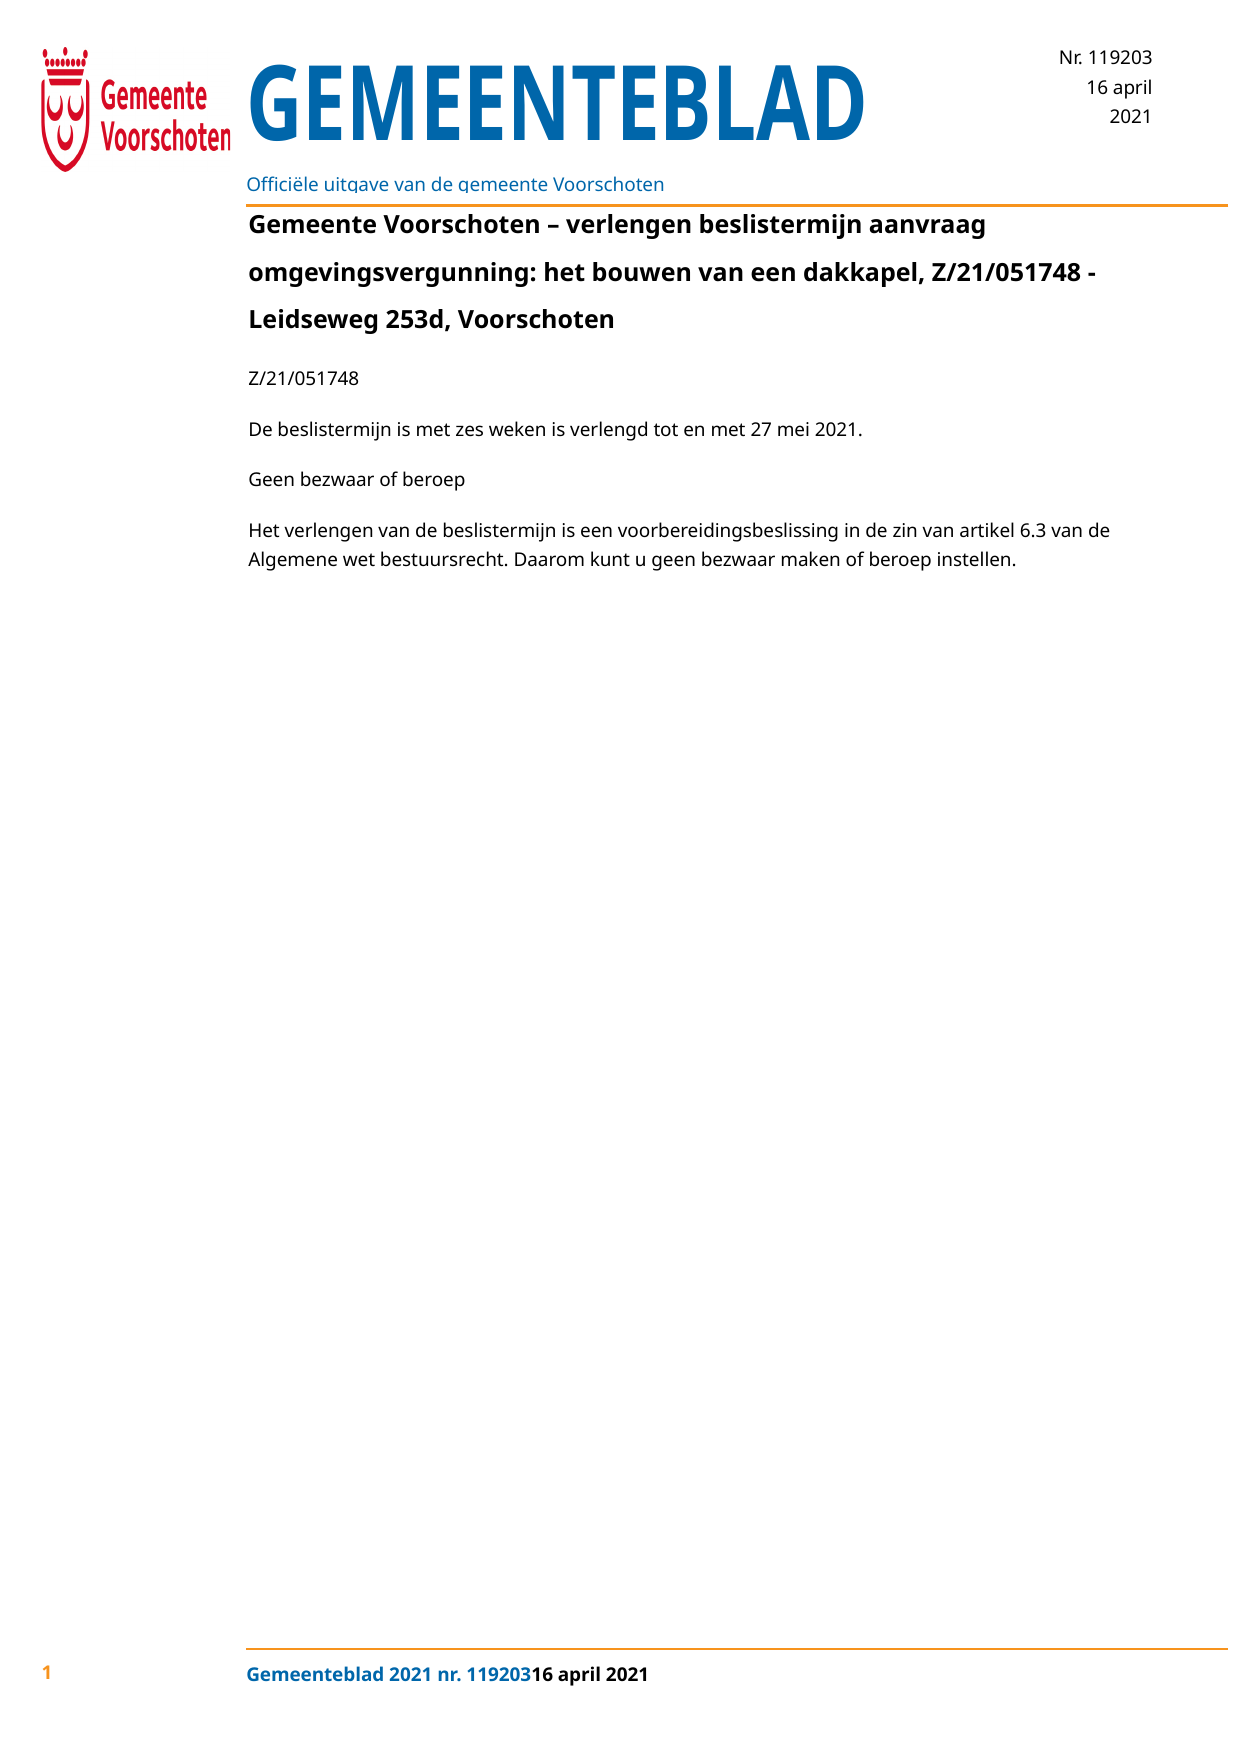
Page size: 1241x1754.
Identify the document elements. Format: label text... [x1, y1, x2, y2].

text Geen bezwaar of beroep [248, 466, 1152, 492]
text De beslistermijn is met zes weken is verlengd tot en met 27 mei 2021. [248, 416, 1152, 442]
text Gemeente Voorschoten – verlengen beslistermijn aanvraag omgevingsvergunning: het bouwen van een dakkapel, Z/21/051748 - Leidseweg 253d, Voorschoten [248, 207, 1152, 336]
picture [41, 47, 231, 172]
text Z/21/051748 [248, 366, 1152, 391]
text Het verlengen van de beslistermijn is een voorbereidingsbeslissing in de zin van artikel 6.3 van de Algemene wet bestuursrecht. Daarom kunt u geen bezwaar maken of beroep instellen. [248, 517, 1152, 572]
